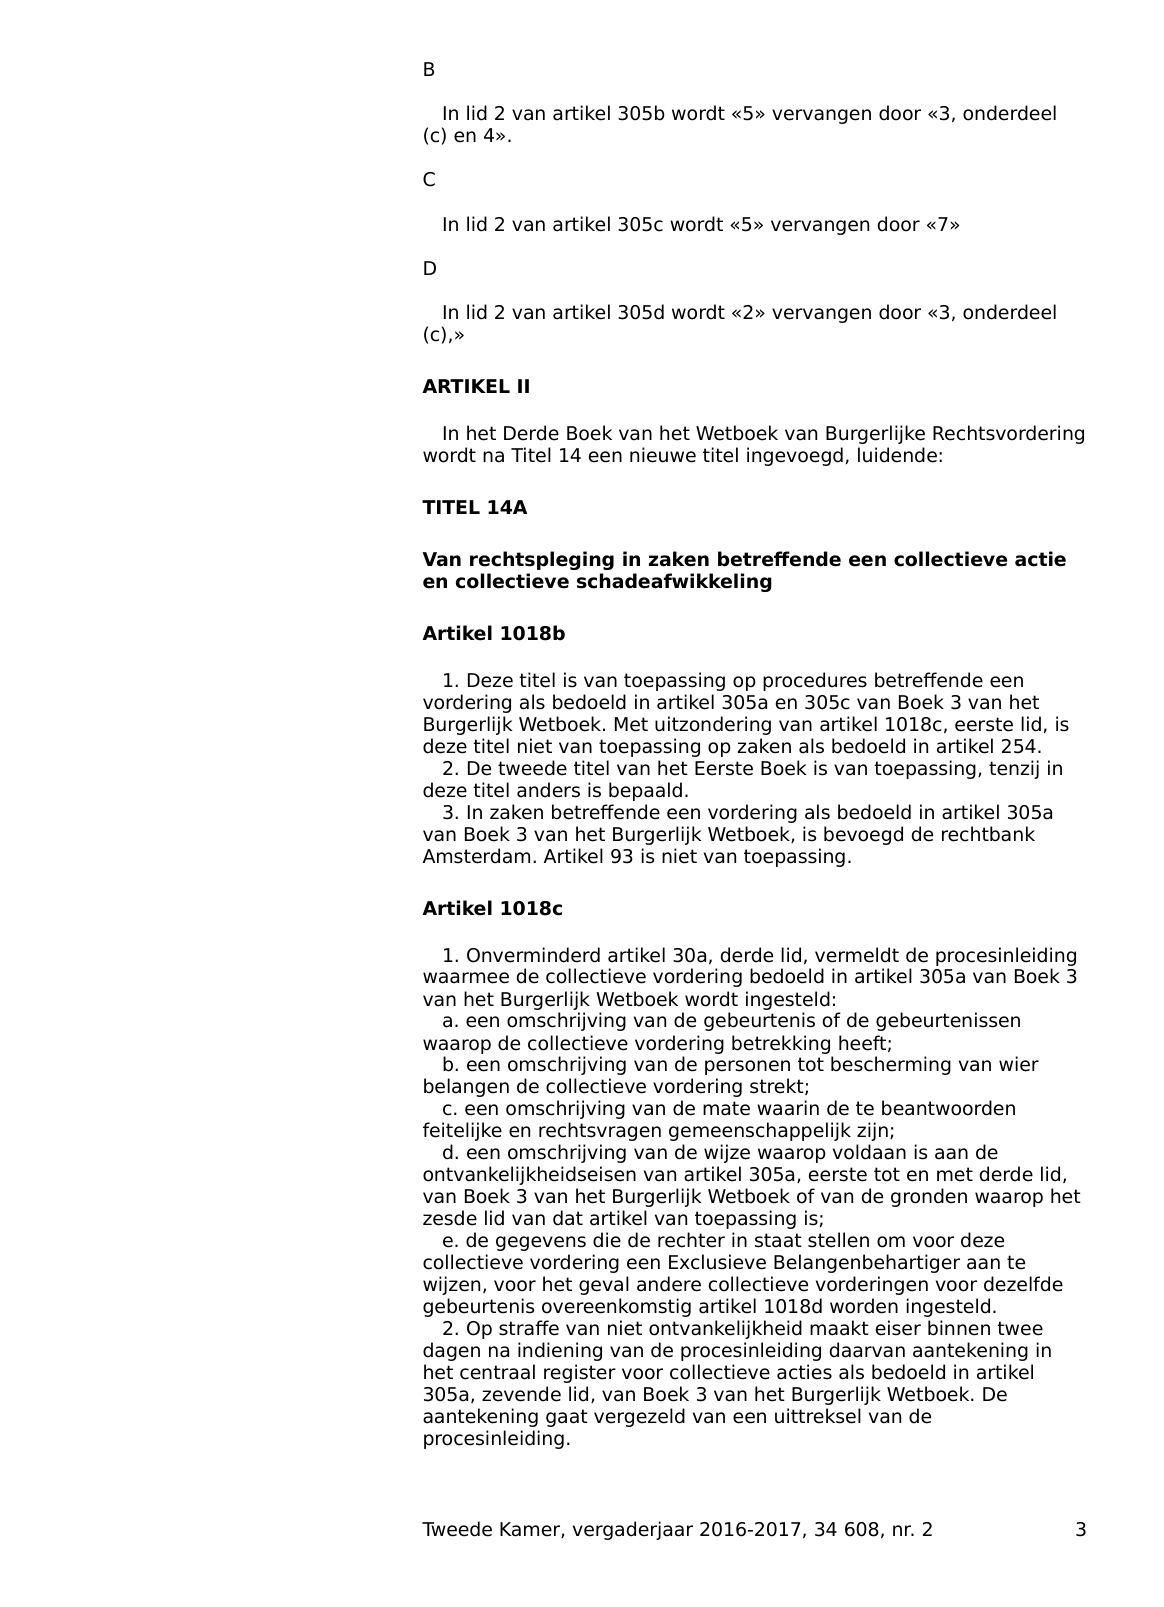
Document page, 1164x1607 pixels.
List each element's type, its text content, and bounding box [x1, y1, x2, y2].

text 1. Onverminderd artikel 30a, derde lid, vermeldt de procesinleiding waarmee de collectieve vordering bedoeld in artikel 305a van Boek 3 van het Burgerlijk Wetboek wordt ingesteld: [422, 944, 1087, 1010]
text In het Derde Boek van het Wetboek van Burgerlijke Rechtsvordering wordt na Titel 14 een nieuwe titel ingevoegd, luidende: [422, 423, 1087, 467]
text D [422, 258, 1087, 280]
text 2. De tweede titel van het Eerste Boek is van toepassing, tenzij in deze titel anders is bepaald. [422, 758, 1087, 802]
subtitle ARTIKEL II [422, 376, 1087, 398]
text C [422, 169, 1087, 191]
text b. een omschrijving van de personen tot bescherming van wier belangen de collectieve vordering strekt; [422, 1054, 1087, 1098]
text In lid 2 van artikel 305d wordt «2» vervangen door «3, onderdeel (c),» [422, 302, 1087, 346]
subtitle Artikel 1018c [422, 897, 1087, 919]
text e. de gegevens die de rechter in staat stellen om voor deze collectieve vordering een Exclusieve Belangenbehartiger aan te wijzen, voor het geval andere collectieve vorderingen voor dezelfde gebeurtenis overeenkomstig artikel 1018d worden ingesteld. [422, 1230, 1087, 1318]
text B [422, 59, 1087, 81]
text d. een omschrijving van de wijze waarop voldaan is aan de ontvankelijkheidseisen van artikel 305a, eerste tot en met derde lid, van Boek 3 van het Burgerlijk Wetboek of van de gronden waarop het zesde lid van dat artikel van toepassing is; [422, 1142, 1087, 1230]
text a. een omschrijving van de gebeurtenis of de gebeurtenissen waarop de collectieve vordering betrekking heeft; [422, 1010, 1087, 1054]
subtitle TITEL 14A [422, 497, 1087, 519]
text 2. Op straffe van niet ontvankelijkheid maakt eiser binnen twee dagen na indiening van de procesinleiding daarvan aantekening in het centraal register voor collectieve acties als bedoeld in artikel 305a, zevende lid, van Boek 3 van het Burgerlijk Wetboek. De aantekening gaat vergezeld van een uittreksel van de procesinleiding. [422, 1318, 1087, 1450]
subtitle Artikel 1018b [422, 623, 1087, 645]
text 3. In zaken betreffende een vordering als bedoeld in artikel 305a van Boek 3 van het Burgerlijk Wetboek, is bevoegd de rechtbank Amsterdam. Artikel 93 is niet van toepassing. [422, 802, 1087, 867]
text 1. Deze titel is van toepassing op procedures betreffende een vordering als bedoeld in artikel 305a en 305c van Boek 3 van het Burgerlijk Wetboek. Met uitzondering van artikel 1018c, eerste lid, is deze titel niet van toepassing op zaken als bedoeld in artikel 254. [422, 670, 1087, 758]
text In lid 2 van artikel 305c wordt «5» vervangen door «7» [422, 213, 1087, 236]
text In lid 2 van artikel 305b wordt «5» vervangen door «3, onderdeel (c) en 4». [422, 103, 1087, 147]
subtitle Van rechtspleging in zaken betreffende een collectieve actie en collectieve schadeafwikkeling [422, 549, 1087, 593]
text c. een omschrijving van de mate waarin de te beantwoorden feitelijke en rechtsvragen gemeenschappelijk zijn; [422, 1098, 1087, 1142]
